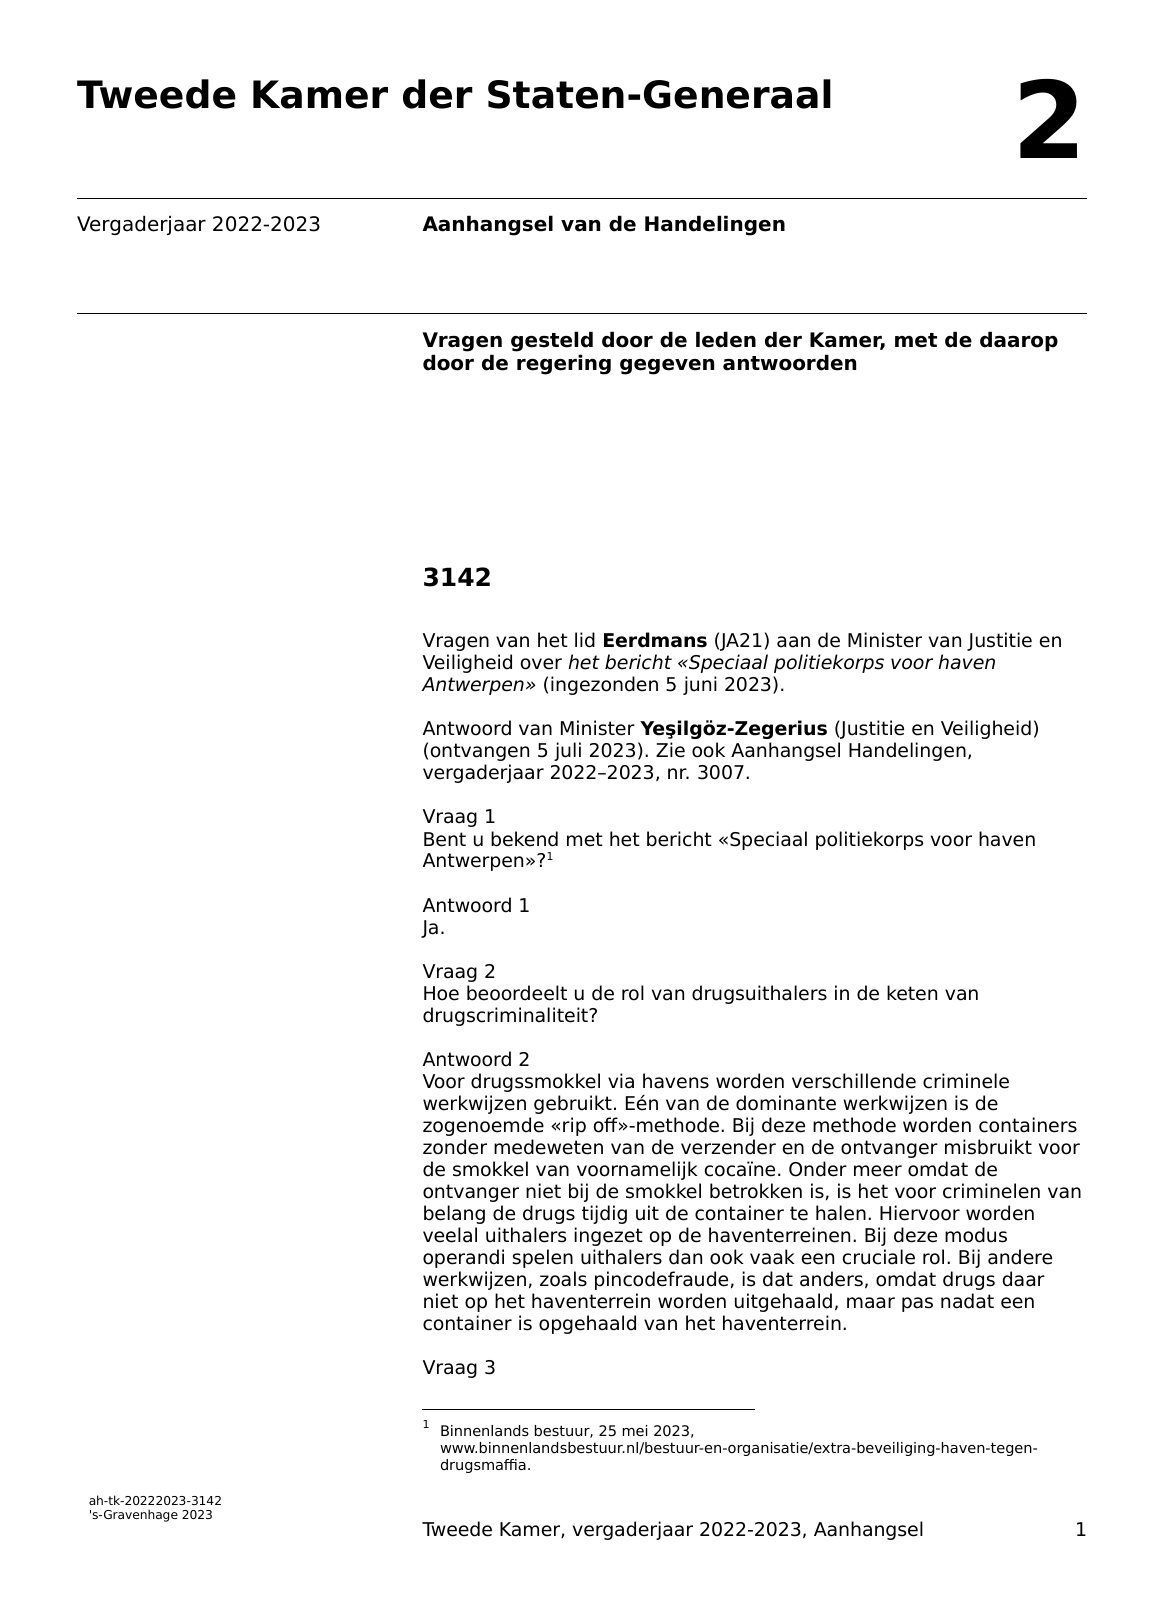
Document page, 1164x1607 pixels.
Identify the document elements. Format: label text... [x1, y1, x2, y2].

text Antwoord van Minister Yeşilgöz-Zegerius (Justitie en Veiligheid) (ontvangen 5 juli 2023). Zie ook Aanhangsel Handelingen, vergaderjaar 2022–2023, nr. 3007. [422, 718, 1087, 784]
text Hoe beoordeelt u de rol van drugsuithalers in de keten van drugscriminaliteit? [422, 983, 1087, 1027]
table_header Tweede Kamer der Staten-Generaal [77, 59, 886, 198]
text 's-Gravenhage 2023 [88, 1508, 323, 1522]
text Binnenlands bestuur, 25 mei 2023, www.binnenlandsbestuur.nl/bestuur-en-organisatie/extra-beveiliging-haven-tegen-drugsmaffia. [422, 1418, 1087, 1474]
text Vragen van het lid Eerdmans (JA21) aan de Minister van Justitie en Veiligheid over het bericht «Speciaal politiekorps voor haven Antwerpen» (ingezonden 5 juni 2023). [422, 630, 1087, 696]
text ah-tk-20222023-3142 [88, 1494, 323, 1508]
text Voor drugssmokkel via havens worden verschillende criminele werkwijzen gebruikt. Eén van de dominante werkwijzen is de zogenoemde «rip off»-methode. Bij deze methode worden containers zonder medeweten van de verzender en de ontvanger misbruikt voor de smokkel van voornamelijk cocaïne. Onder meer omdat de ontvanger niet bij de smokkel betrokken is, is het voor criminelen van belang de drugs tijdig uit de container te halen. Hiervoor worden veelal uithalers ingezet op de haventerreinen. Bij deze modus operandi spelen uithalers dan ook vaak een cruciale rol. Bij andere werkwijzen, zoals pincodefraude, is dat anders, omdat drugs daar niet op het haventerrein worden uitgehaald, maar pas nadat een container is opgehaald van het haventerrein. [422, 1071, 1087, 1334]
text Antwoord 2 [422, 1049, 1087, 1071]
table_cell Aanhangsel van de Handelingen [422, 199, 1087, 313]
text Bent u bekend met het bericht «Speciaal politiekorps voor haven Antwerpen»? [422, 828, 1087, 872]
table_header 2 [886, 59, 1087, 198]
text Ja. [422, 917, 1087, 938]
text Vraag 1 [422, 806, 1087, 828]
table_cell Vragen gesteld door de leden der Kamer, met de daarop door de regering gegeven antwoorden [422, 314, 1087, 375]
text Antwoord 1 [422, 894, 1087, 917]
text Vraag 3 [422, 1357, 1087, 1379]
text 3142 [422, 563, 1087, 592]
text Vraag 2 [422, 961, 1087, 983]
table_cell [77, 314, 422, 375]
table_cell Vergaderjaar 2022-2023 [77, 199, 422, 313]
